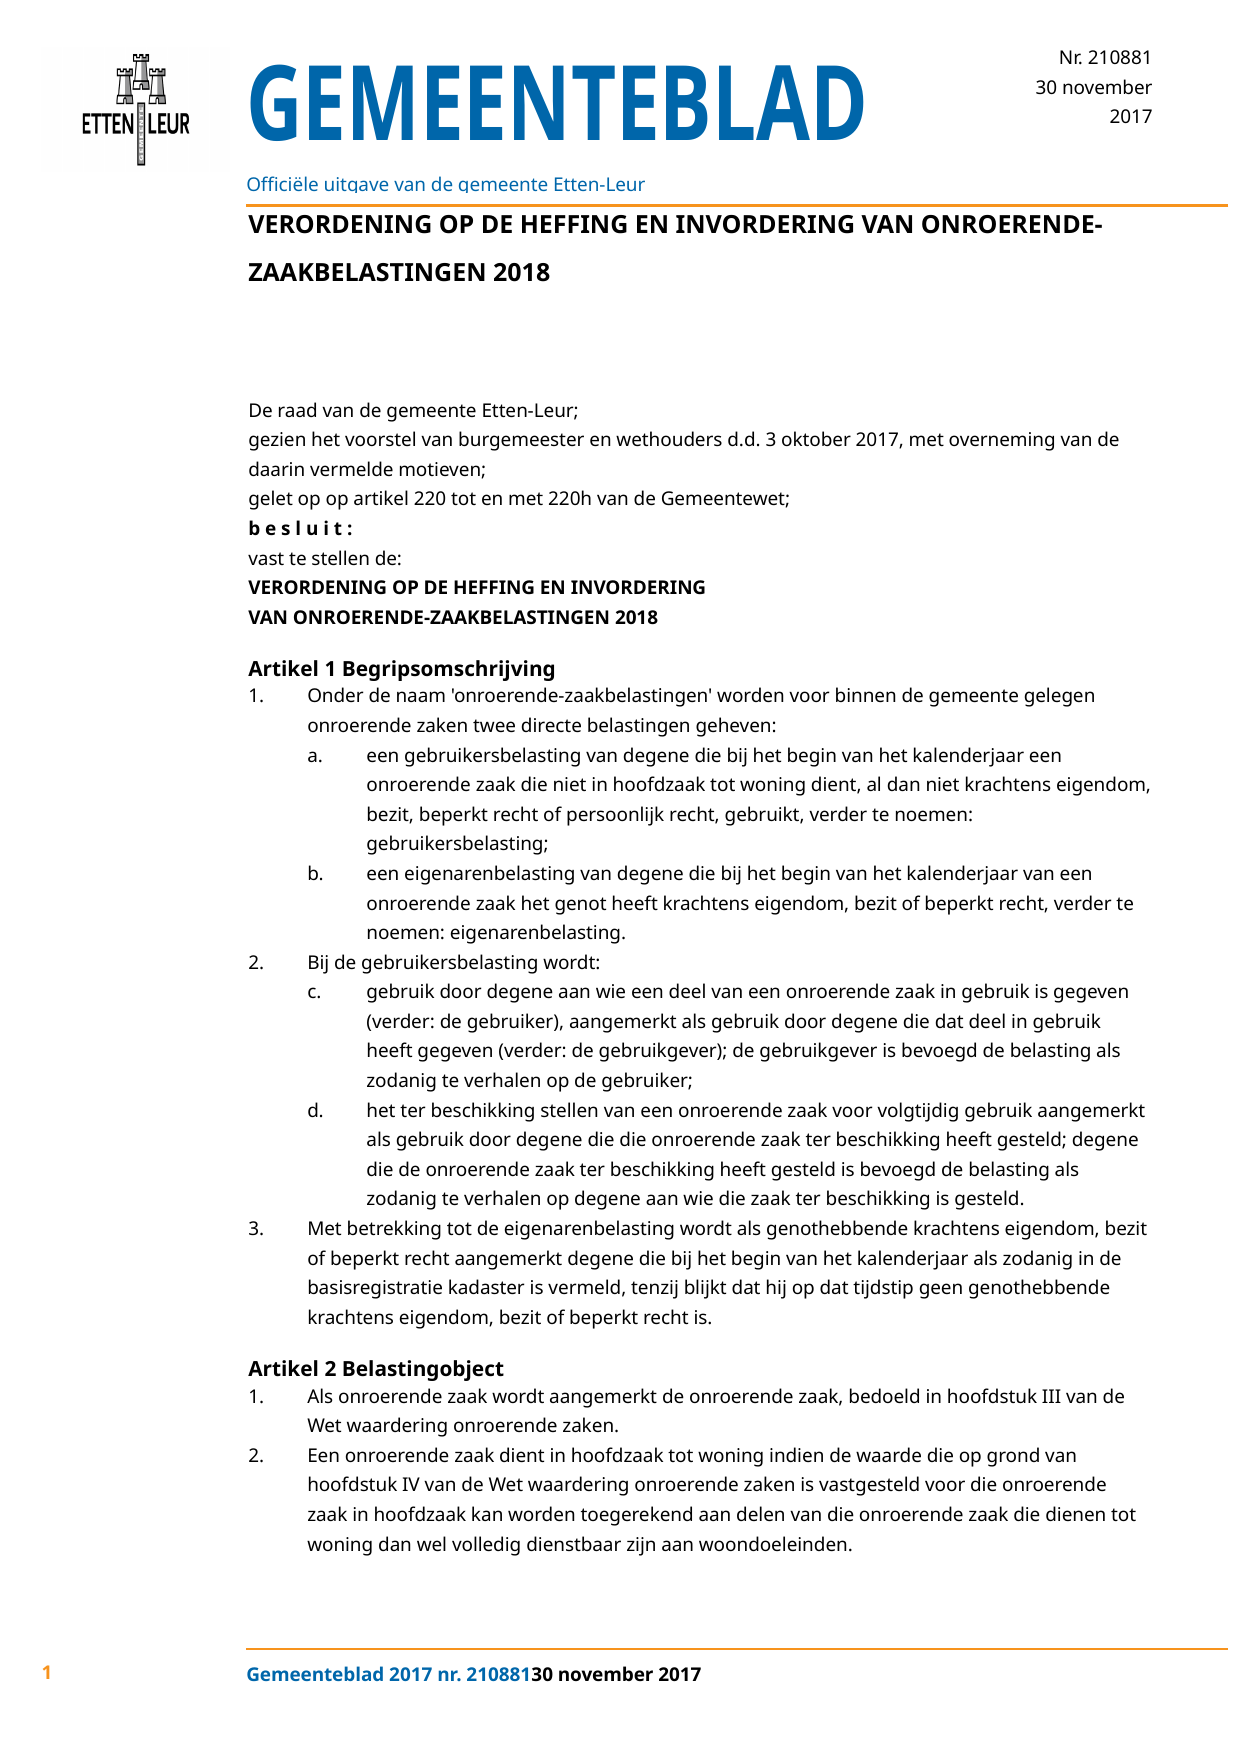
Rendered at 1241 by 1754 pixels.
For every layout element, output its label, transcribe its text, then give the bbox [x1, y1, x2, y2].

list Bij de gebruikersbelasting wordt: [248, 949, 1152, 975]
text b e s l u i t : [248, 515, 1152, 541]
list een eigenarenbelasting van degene die bij het begin van het kalenderjaar van een onroerende zaak het genot heeft krachtens eigendom, bezit of beperkt recht, verder te noemen: eigenarenbelasting. [307, 860, 1152, 945]
text gelet op op artikel 220 tot en met 220h van de Gemeentewet; [248, 486, 1152, 511]
text VERORDENING OP DE HEFFING EN INVORDERING VAN ONROERENDE-ZAAKBELASTINGEN 2018 [248, 207, 1152, 288]
text VAN ONROERENDE-ZAAKBELASTINGEN 2018 [248, 604, 1152, 629]
text VERORDENING OP DE HEFFING EN INVORDERING [248, 574, 1152, 600]
list Als onroerende zaak wordt aangemerkt de onroerende zaak, bedoeld in hoofdstuk III van de Wet waardering onroerende zaken. [248, 1383, 1152, 1438]
text Artikel 1 Begripsomschrijving [248, 654, 1152, 683]
picture [41, 47, 231, 172]
list Met betrekking tot de eigenarenbelasting wordt als genothebbende krachtens eigendom, bezit of beperkt recht aangemerkt degene die bij het begin van het kalenderjaar als zodanig in de basisregistratie kadaster is vermeld, tenzij blijkt dat hij op dat tijdstip geen genothebbende krachtens eigendom, bezit of beperkt recht is. [248, 1215, 1152, 1330]
text Artikel 2 Belastingobject [248, 1354, 1152, 1383]
list gebruik door degene aan wie een deel van een onroerende zaak in gebruik is gegeven (verder: de gebruiker), aangemerkt als gebruik door degene die dat deel in gebruik heeft gegeven (verder: de gebruikgever); de gebruikgever is bevoegd de belasting als zodanig te verhalen op de gebruiker; [307, 978, 1152, 1093]
list een gebruikersbelasting van degene die bij het begin van het kalenderjaar een onroerende zaak die niet in hoofdzaak tot woning dient, al dan niet krachtens eigendom, bezit, beperkt recht of persoonlijk recht, gebruikt, verder te noemen: gebruikersbelasting; [307, 742, 1152, 856]
list het ter beschikking stellen van een onroerende zaak voor volgtijdig gebruik aangemerkt als gebruik door degene die die onroerende zaak ter beschikking heeft gesteld; degene die de onroerende zaak ter beschikking heeft gesteld is bevoegd de belasting als zodanig te verhalen op degene aan wie die zaak ter beschikking is gesteld. [307, 1097, 1152, 1211]
text De raad van de gemeente Etten-Leur; [248, 397, 1152, 422]
text gezien het voorstel van burgemeester en wethouders d.d. 3 oktober 2017, met overneming van de daarin vermelde motieven; [248, 426, 1152, 482]
list Een onroerende zaak dient in hoofdzaak tot woning indien de waarde die op grond van hoofdstuk IV van de Wet waardering onroerende zaken is vastgesteld voor die onroerende zaak in hoofdzaak kan worden toegerekend aan delen van die onroerende zaak die dienen tot woning dan wel volledig dienstbaar zijn aan woondoeleinden. [248, 1442, 1152, 1556]
list Onder de naam 'onroerende-zaakbelastingen' worden voor binnen de gemeente gelegen onroerende zaken twee directe belastingen geheven: [248, 683, 1152, 738]
text vast te stellen de: [248, 545, 1152, 570]
